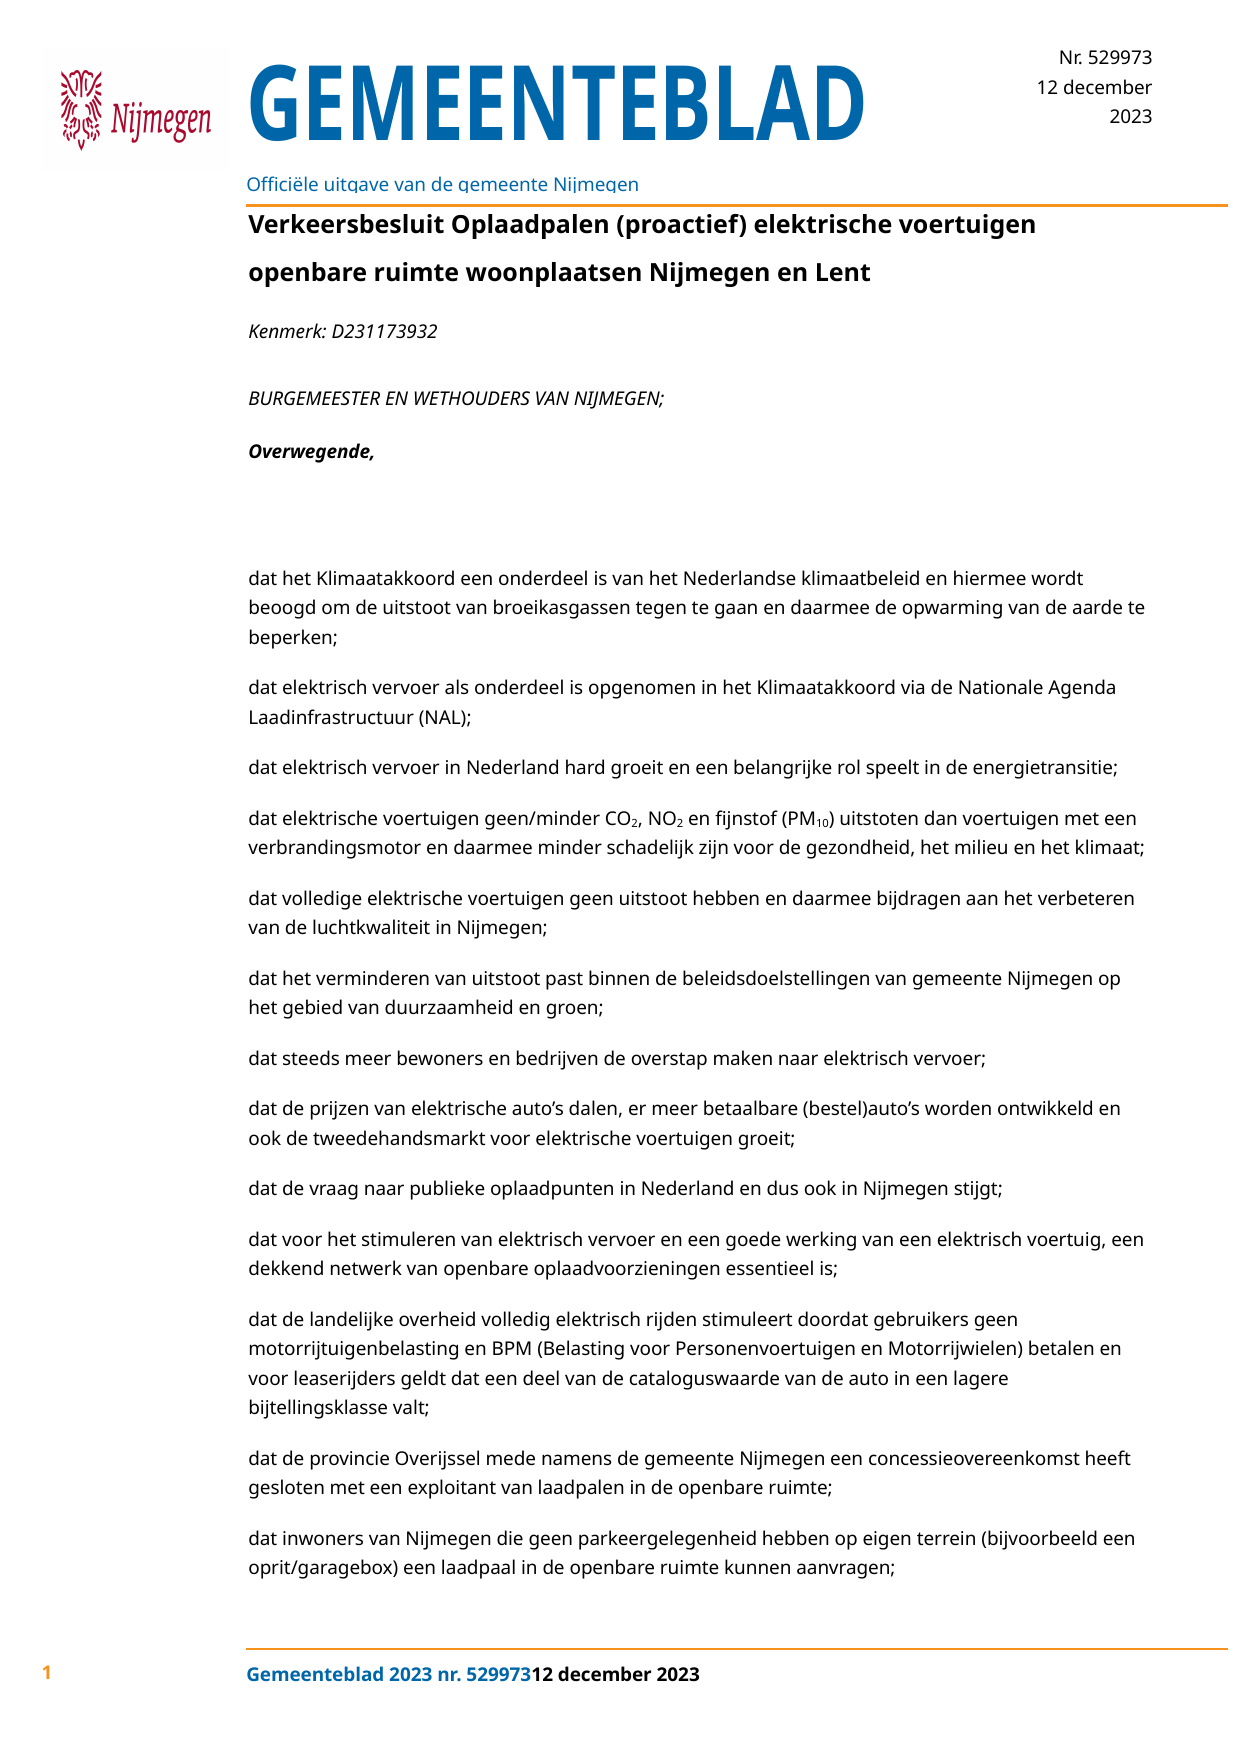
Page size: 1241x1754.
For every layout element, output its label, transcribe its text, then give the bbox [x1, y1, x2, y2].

text dat voor het stimuleren van elektrisch vervoer en een goede werking van een elektrisch voertuig, een dekkend netwerk van openbare oplaadvoorzieningen essentieel is; [248, 1226, 1152, 1281]
text dat het Klimaatakkoord een onderdeel is van het Nederlandse klimaatbeleid en hiermee wordt beoogd om de uitstoot van broeikasgassen tegen te gaan en daarmee de opwarming van de aarde te beperken; [248, 565, 1152, 650]
text dat de vraag naar publieke oplaadpunten in Nederland en dus ook in Nijmegen stijgt; [248, 1175, 1152, 1201]
text dat steeds meer bewoners en bedrijven de overstap maken naar elektrisch vervoer; [248, 1045, 1152, 1071]
text dat elektrisch vervoer in Nederland hard groeit en een belangrijke rol speelt in de energietransitie; [248, 754, 1152, 780]
text BURGEMEESTER EN WETHOUDERS VAN NIJMEGEN; [248, 386, 1152, 411]
text Verkeersbesluit Oplaadpalen (proactief) elektrische voertuigen openbare ruimte woonplaatsen Nijmegen en Lent [248, 207, 1152, 288]
text dat elektrische voertuigen geen/minder CO2, NO2 en fijnstof (PM10) uitstoten dan voertuigen met een verbrandingsmotor en daarmee minder schadelijk zijn voor de gezondheid, het milieu en het klimaat; [248, 805, 1152, 860]
text Overwegende, [248, 438, 1152, 464]
text dat de landelijke overheid volledig elektrisch rijden stimuleert doordat gebruikers geen motorrijtuigenbelasting en BPM (Belasting voor Personenvoertuigen en Motorrijwielen) betalen en voor leaserijders geldt dat een deel van de cataloguswaarde van de auto in een lagere bijtellingsklasse valt; [248, 1306, 1152, 1420]
picture [41, 47, 231, 172]
text Kenmerk: D231173932 [248, 318, 1152, 344]
text dat het verminderen van uitstoot past binnen de beleidsdoelstellingen van gemeente Nijmegen op het gebied van duurzaamheid en groen; [248, 965, 1152, 1020]
text dat elektrisch vervoer als onderdeel is opgenomen in het Klimaatakkoord via de Nationale Agenda Laadinfrastructuur (NAL); [248, 674, 1152, 730]
text dat inwoners van Nijmegen die geen parkeergelegenheid hebben op eigen terrein (bijvoorbeeld een oprit/garagebox) een laadpaal in de openbare ruimte kunnen aanvragen; [248, 1525, 1152, 1580]
text dat de provincie Overijssel mede namens de gemeente Nijmegen een concessieovereenkomst heeft gesloten met een exploitant van laadpalen in de openbare ruimte; [248, 1445, 1152, 1500]
text dat volledige elektrische voertuigen geen uitstoot hebben en daarmee bijdragen aan het verbeteren van de luchtkwaliteit in Nijmegen; [248, 885, 1152, 940]
text dat de prijzen van elektrische auto’s dalen, er meer betaalbare (bestel)auto’s worden ontwikkeld en ook de tweedehandsmarkt voor elektrische voertuigen groeit; [248, 1095, 1152, 1151]
